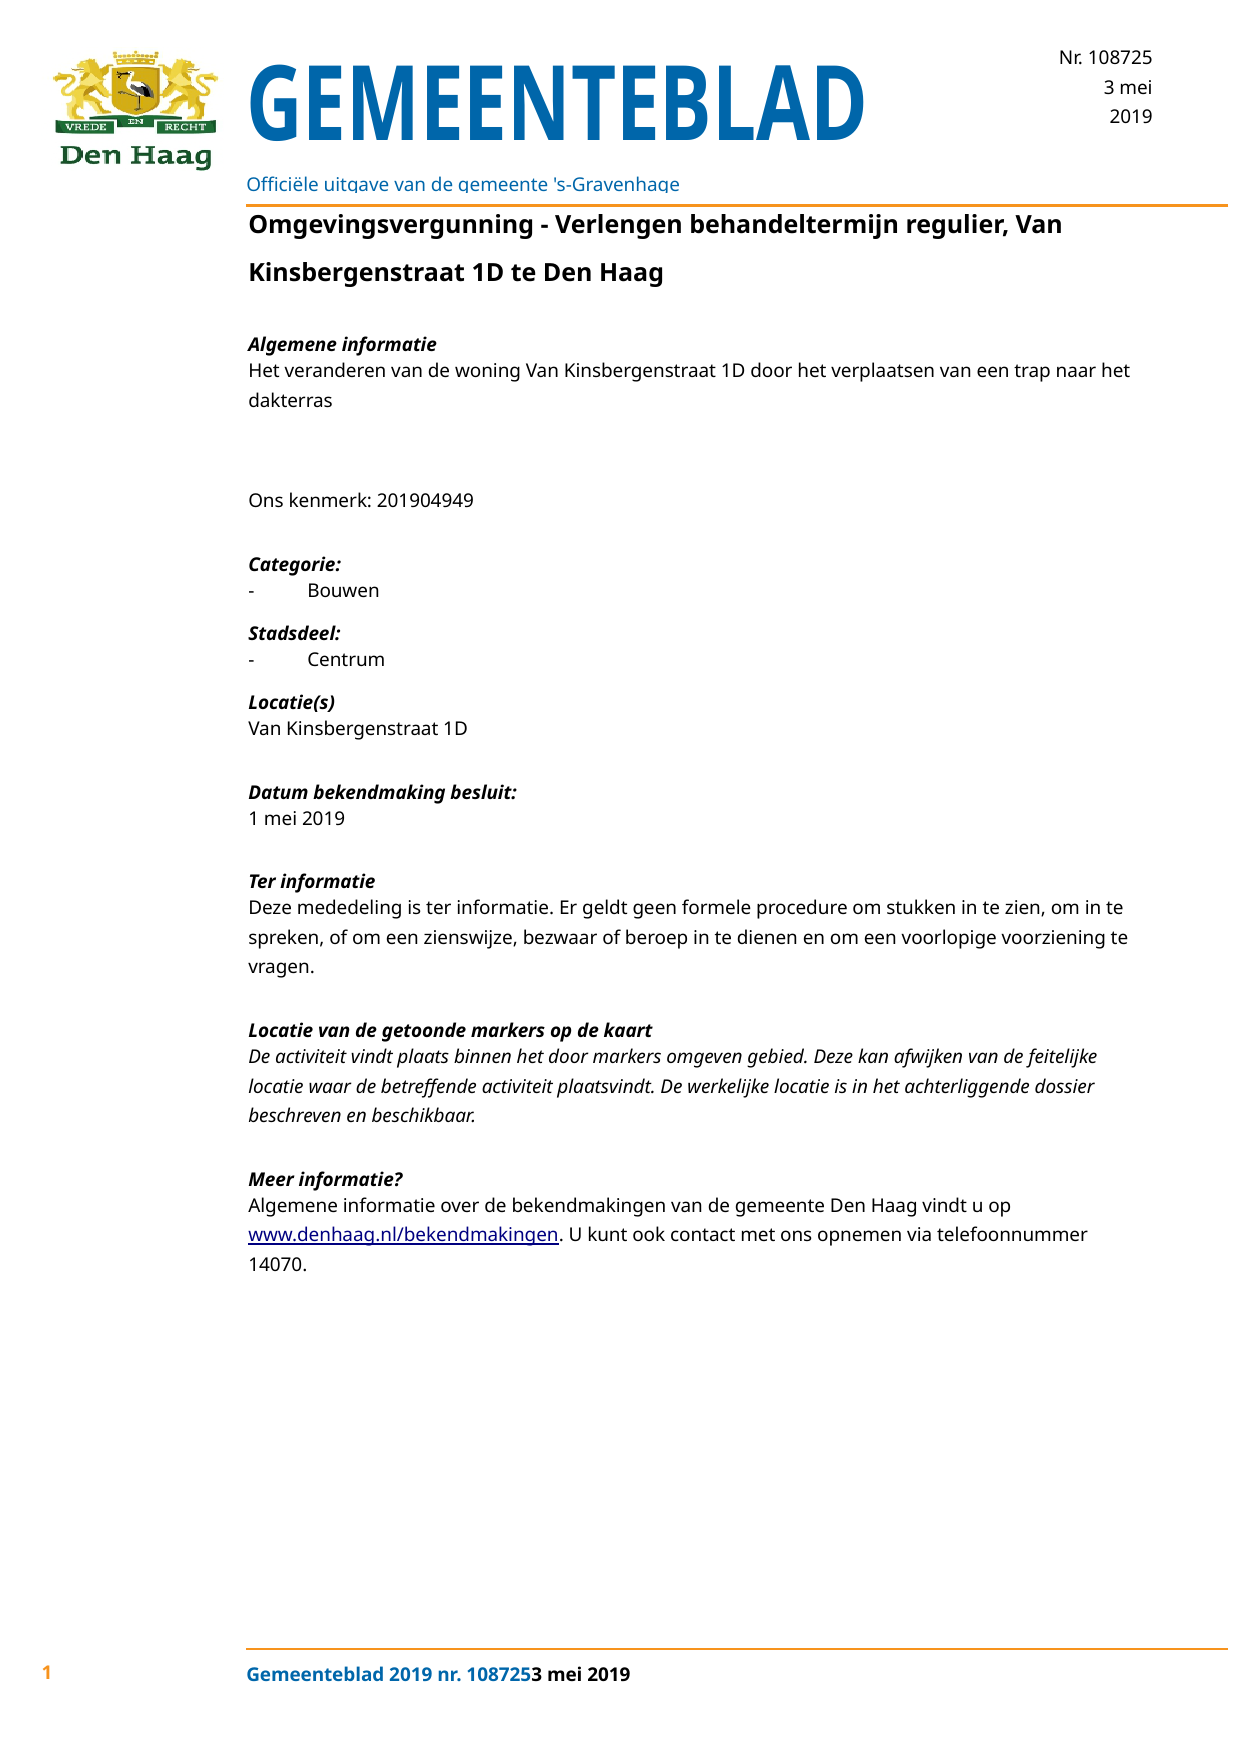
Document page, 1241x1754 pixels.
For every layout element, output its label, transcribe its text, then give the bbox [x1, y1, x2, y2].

picture [41, 47, 231, 172]
text Stadsdeel: [248, 620, 1152, 646]
text Locatie(s) [248, 689, 1152, 715]
text De activiteit vindt plaats binnen het door markers omgeven gebied. Deze kan afwijken van de feitelijke locatie waar de betreffende activiteit plaatsvindt. De werkelijke locatie is in het achterliggende dossier beschreven en beschikbaar. [248, 1043, 1152, 1128]
text Locatie van de getoonde markers op de kaart [248, 1017, 1152, 1043]
text Het veranderen van de woning Van Kinsbergenstraat 1D door het verplaatsen van een trap naar het dakterras [248, 357, 1152, 412]
text Omgevingsvergunning - Verlengen behandeltermijn regulier, Van Kinsbergenstraat 1D te Den Haag [248, 207, 1152, 288]
text Ter informatie [248, 869, 1152, 894]
text Meer informatie? [248, 1166, 1152, 1192]
text Ons kenmerk: 201904949 [248, 488, 1152, 513]
text Algemene informatie over de bekendmakingen van de gemeente Den Haag vindt u op www.denhaag.nl/bekendmakingen. U kunt ook contact met ons opnemen via telefoonnummer 14070. [248, 1192, 1152, 1277]
list Bouwen [248, 577, 1152, 603]
list Centrum [248, 646, 1152, 672]
text Datum bekendmaking besluit: [248, 779, 1152, 805]
text Deze mededeling is ter informatie. Er geldt geen formele procedure om stukken in te zien, om in te spreken, of om een zienswijze, bezwaar of beroep in te dienen en om een voorlopige voorziening te vragen. [248, 894, 1152, 979]
text Van Kinsbergenstraat 1D [248, 715, 1152, 741]
text Algemene informatie [248, 331, 1152, 357]
text Categorie: [248, 552, 1152, 577]
text 1 mei 2019 [248, 805, 1152, 830]
